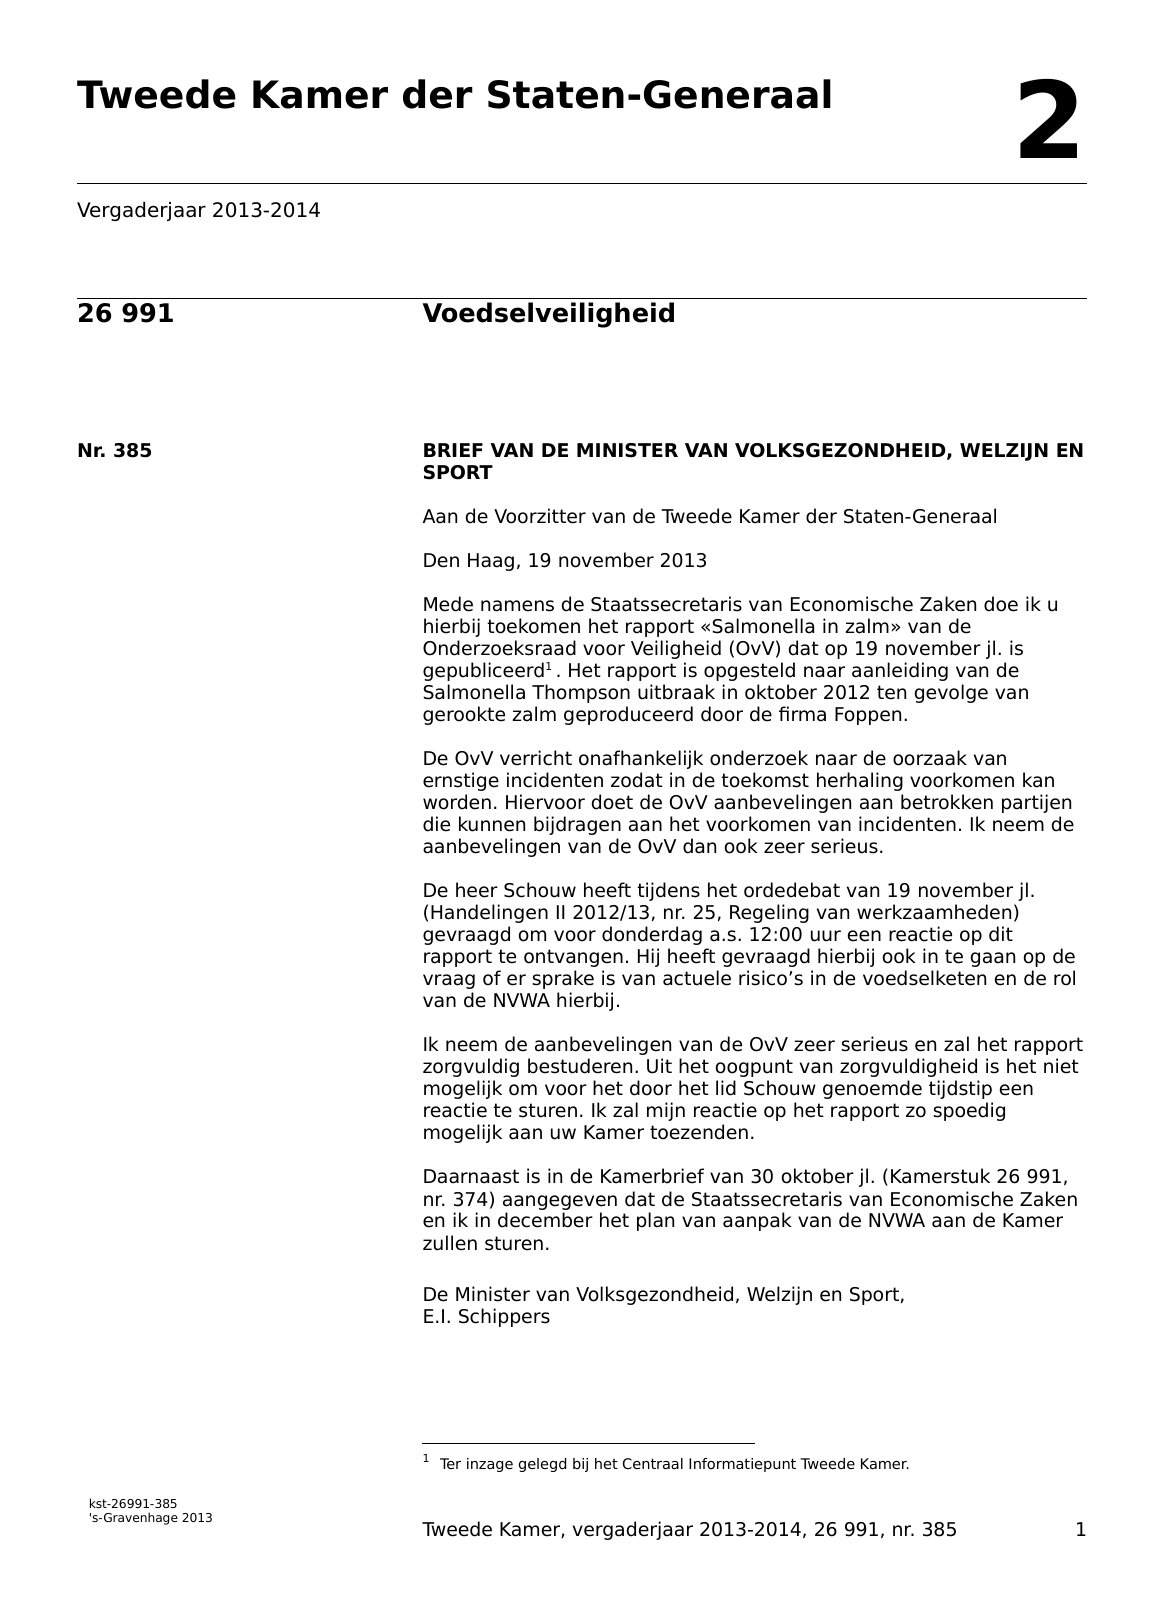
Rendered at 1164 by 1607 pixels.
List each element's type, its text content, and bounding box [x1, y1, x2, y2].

text Ter inzage gelegd bij het Centraal Informatiepunt Tweede Kamer. [422, 1452, 1087, 1474]
text kst-26991-385 [88, 1497, 323, 1511]
table_header 2 [886, 59, 1087, 183]
text De Minister van Volksgezondheid, Welzijn en Sport, E.I. Schippers [422, 1284, 1087, 1328]
text Den Haag, 19 november 2013 [422, 550, 1087, 572]
text De OvV verricht onafhankelijk onderzoek naar de oorzaak van ernstige incidenten zodat in de toekomst herhaling voorkomen kan worden. Hiervoor doet de OvV aanbevelingen aan betrokken partijen die kunnen bijdragen aan het voorkomen van incidenten. Ik neem de aanbevelingen van de OvV dan ook zeer serieus. [422, 748, 1087, 858]
text De heer Schouw heeft tijdens het ordedebat van 19 november jl. (Handelingen II 2012/13, nr. 25, Regeling van werkzaamheden) gevraagd om voor donderdag a.s. 12:00 uur een reactie op dit rapport te ontvangen. Hij heeft gevraagd hierbij ook in te gaan op de vraag of er sprake is van actuele risico’s in de voedselketen en de rol van de NVWA hierbij. [422, 880, 1087, 1012]
text Ik neem de aanbevelingen van de OvV zeer serieus en zal het rapport zorgvuldig bestuderen. Uit het oogpunt van zorgvuldigheid is het niet mogelijk om voor het door het lid Schouw genoemde tijdstip een reactie te sturen. Ik zal mijn reactie op het rapport zo spoedig mogelijk aan uw Kamer toezenden. [422, 1034, 1087, 1144]
subtitle 26 991 Voedselveiligheid [77, 299, 1087, 329]
text Mede namens de Staatssecretaris van Economische Zaken doe ik u hierbij toekomen het rapport «Salmonella in zalm» van de Onderzoeksraad voor Veiligheid (OvV) dat op 19 november jl. is gepubliceerd. Het rapport is opgesteld naar aanleiding van de Salmonella Thompson uitbraak in oktober 2012 ten gevolge van gerookte zalm geproduceerd door de firma Foppen. [422, 594, 1087, 726]
subtitle Nr. 385 BRIEF VAN DE MINISTER VAN VOLKSGEZONDHEID, WELZIJN EN SPORT [77, 440, 1087, 484]
text Aan de Voorzitter van de Tweede Kamer der Staten-Generaal [422, 506, 1087, 528]
text Daarnaast is in de Kamerbrief van 30 oktober jl. (Kamerstuk 26 991, nr. 374) aangegeven dat de Staatssecretaris van Economische Zaken en ik in december het plan van aanpak van de NVWA aan de Kamer zullen sturen. [422, 1166, 1087, 1254]
table_header Tweede Kamer der Staten-Generaal [77, 59, 886, 183]
text 's-Gravenhage 2013 [88, 1511, 323, 1525]
table_cell Vergaderjaar 2013-2014 [77, 184, 1087, 298]
